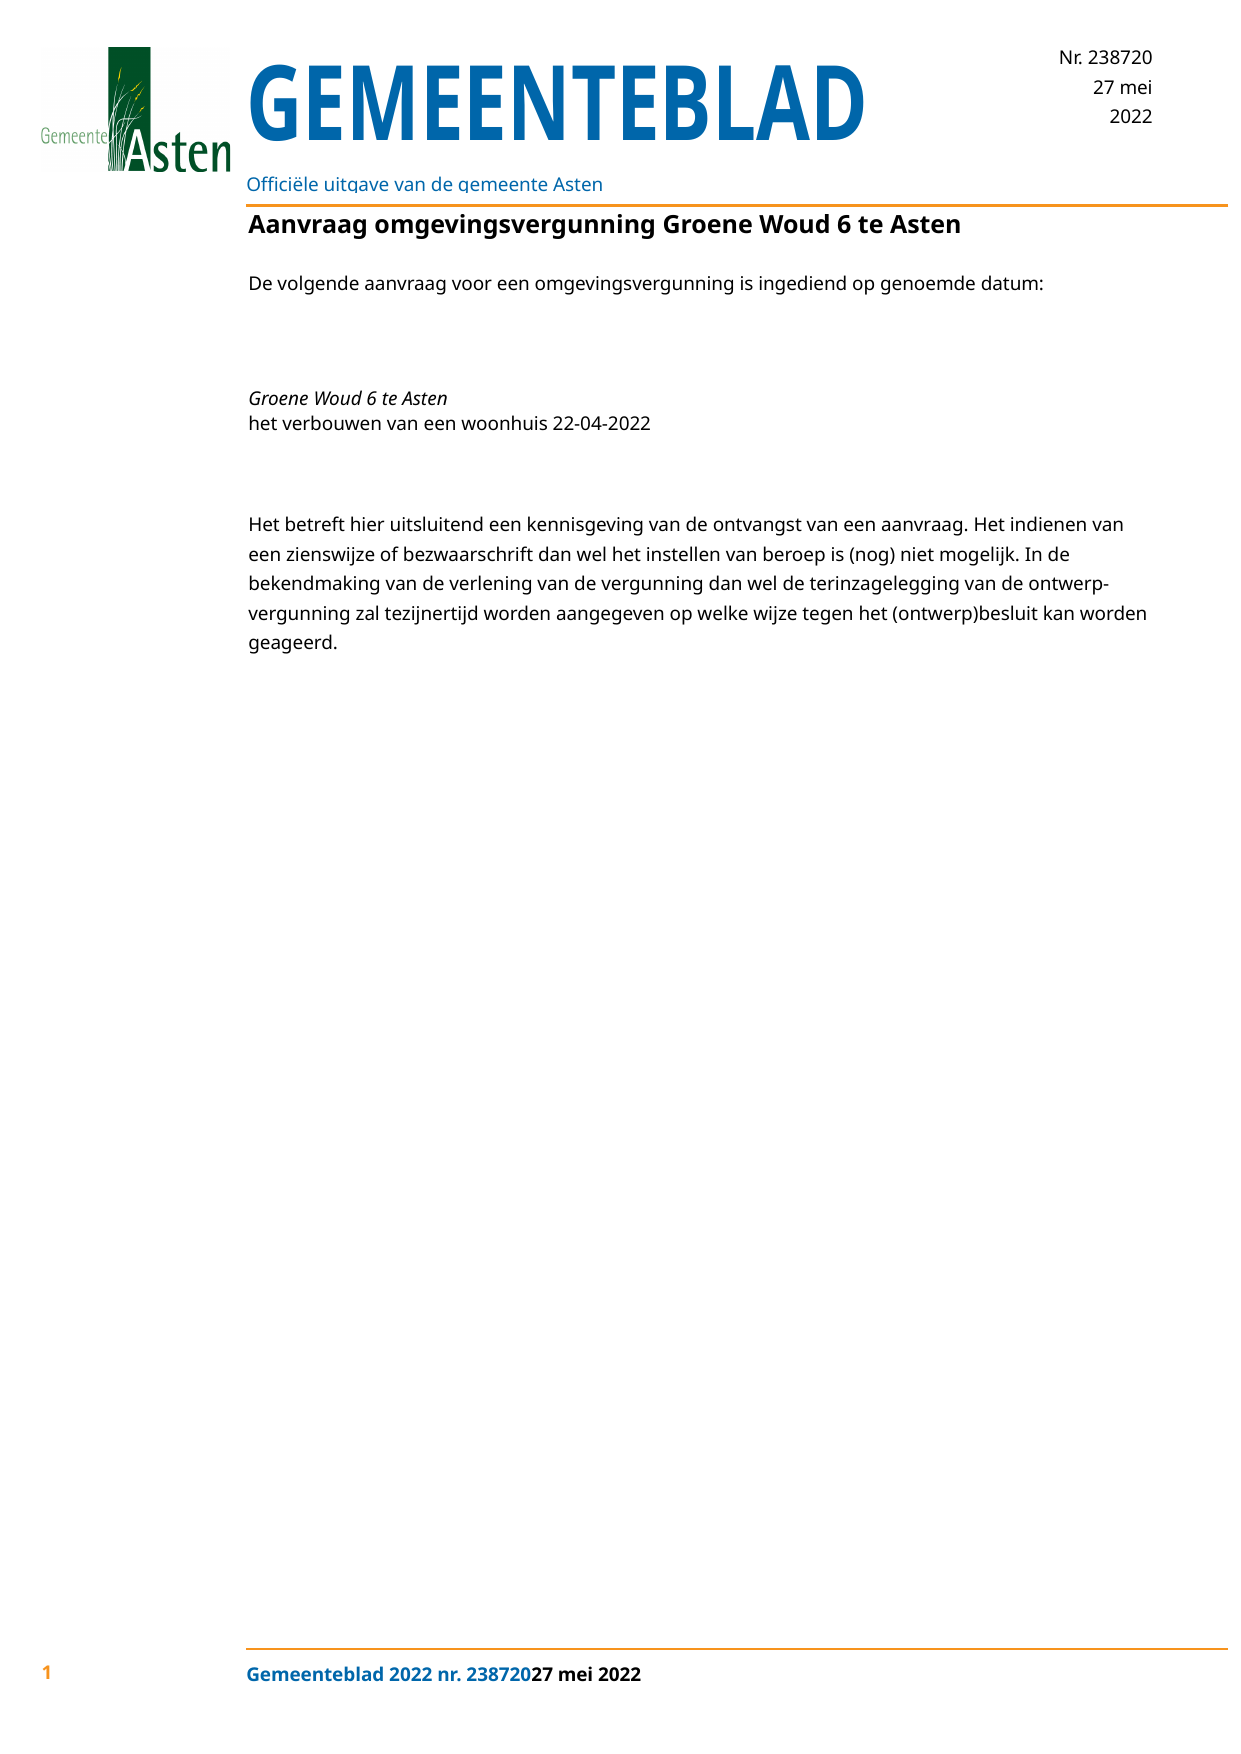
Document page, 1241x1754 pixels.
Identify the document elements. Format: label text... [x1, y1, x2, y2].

picture [41, 47, 231, 172]
text De volgende aanvraag voor een omgevingsvergunning is ingediend op genoemde datum: [248, 270, 1152, 296]
text Groene Woud 6 te Asten [248, 385, 1152, 410]
text het verbouwen van een woonhuis 22-04-2022 [248, 410, 1152, 436]
text Het betreft hier uitsluitend een kennisgeving van de ontvangst van een aanvraag. Het indienen van een zienswijze of bezwaarschrift dan wel het instellen van beroep is (nog) niet mogelijk. In de bekendmaking van de verlening van de vergunning dan wel de terinzagelegging van de ontwerp-vergunning zal tezijnertijd worden aangegeven op welke wijze tegen het (ontwerp)besluit kan worden geageerd. [248, 511, 1152, 655]
text Aanvraag omgevingsvergunning Groene Woud 6 te Asten [248, 207, 1152, 241]
